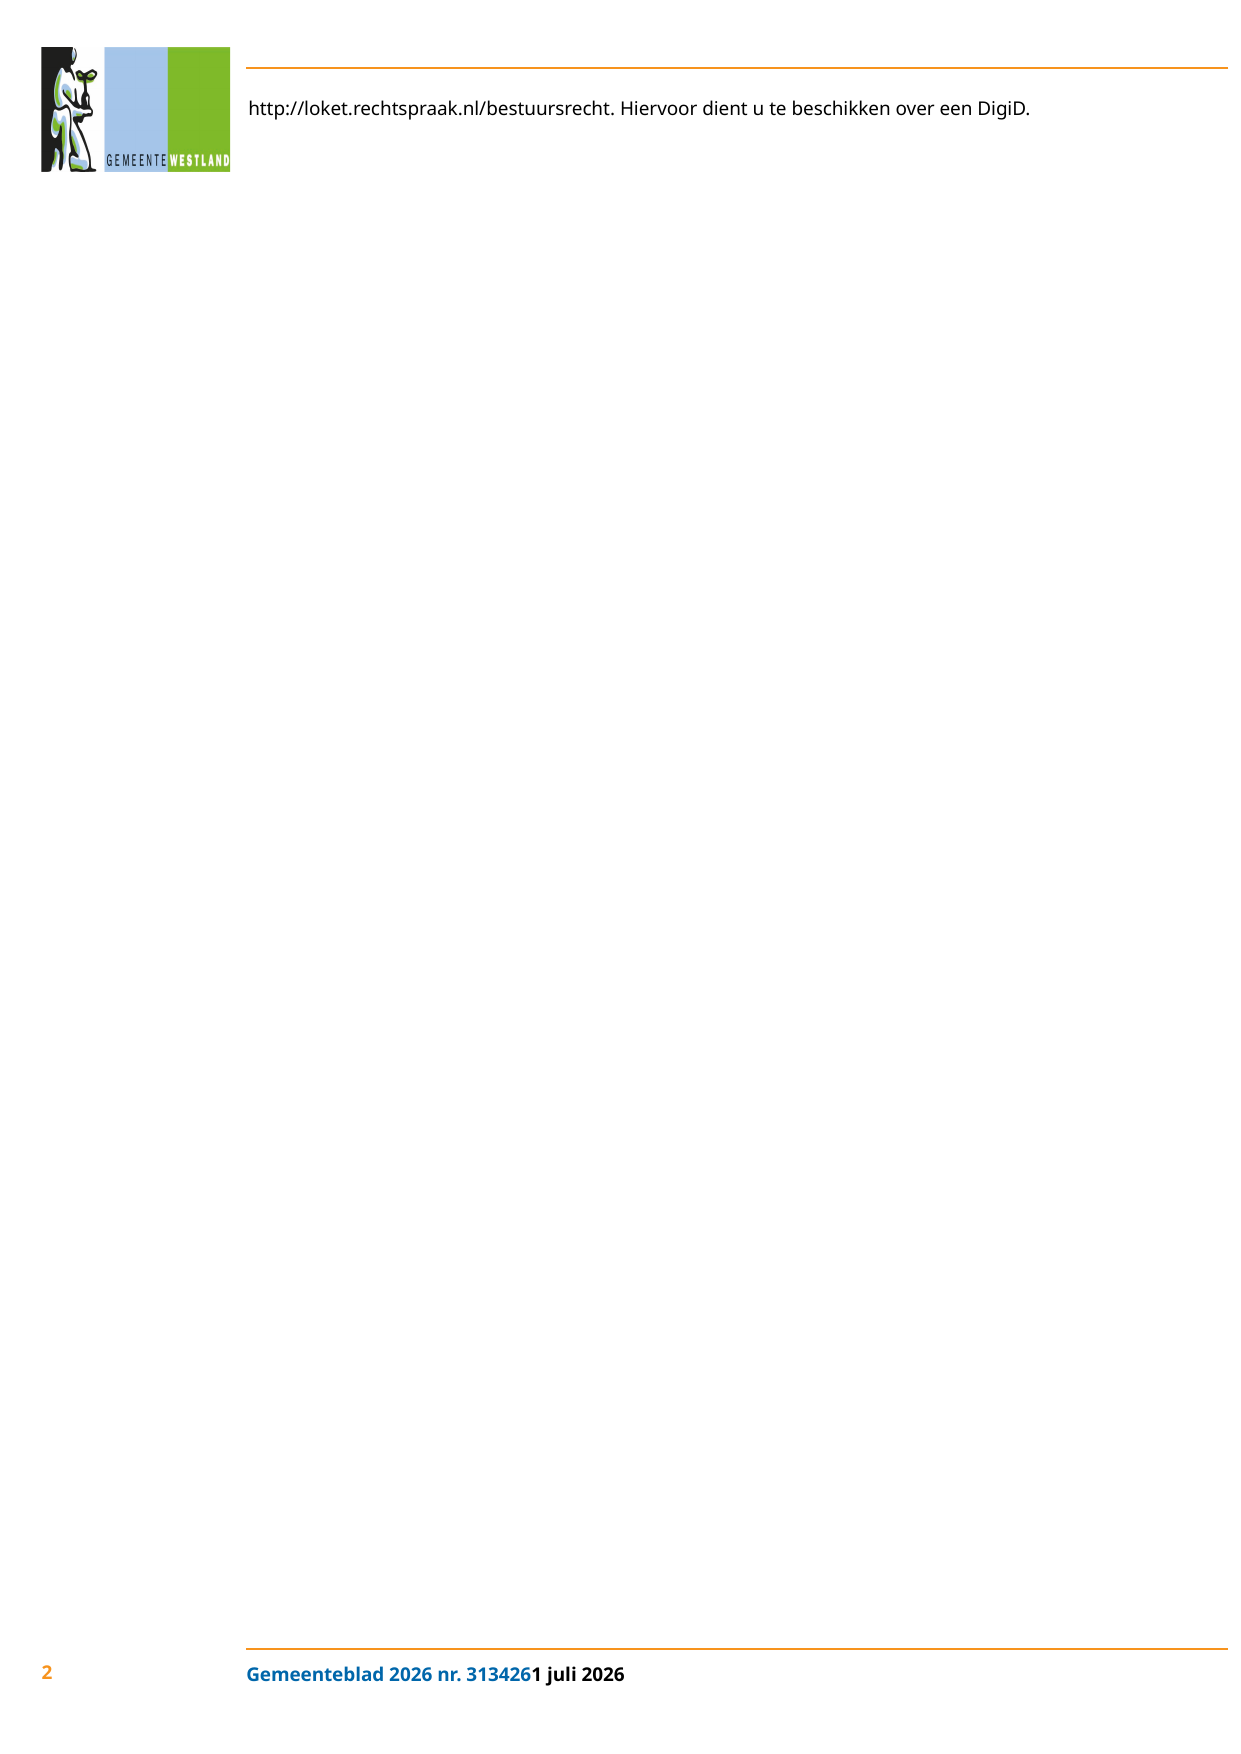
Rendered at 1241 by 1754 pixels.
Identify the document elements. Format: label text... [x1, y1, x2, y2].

picture [41, 47, 231, 172]
text http://loket.rechtspraak.nl/bestuursrecht. Hiervoor dient u te beschikken over een DigiD. [248, 95, 1152, 121]
